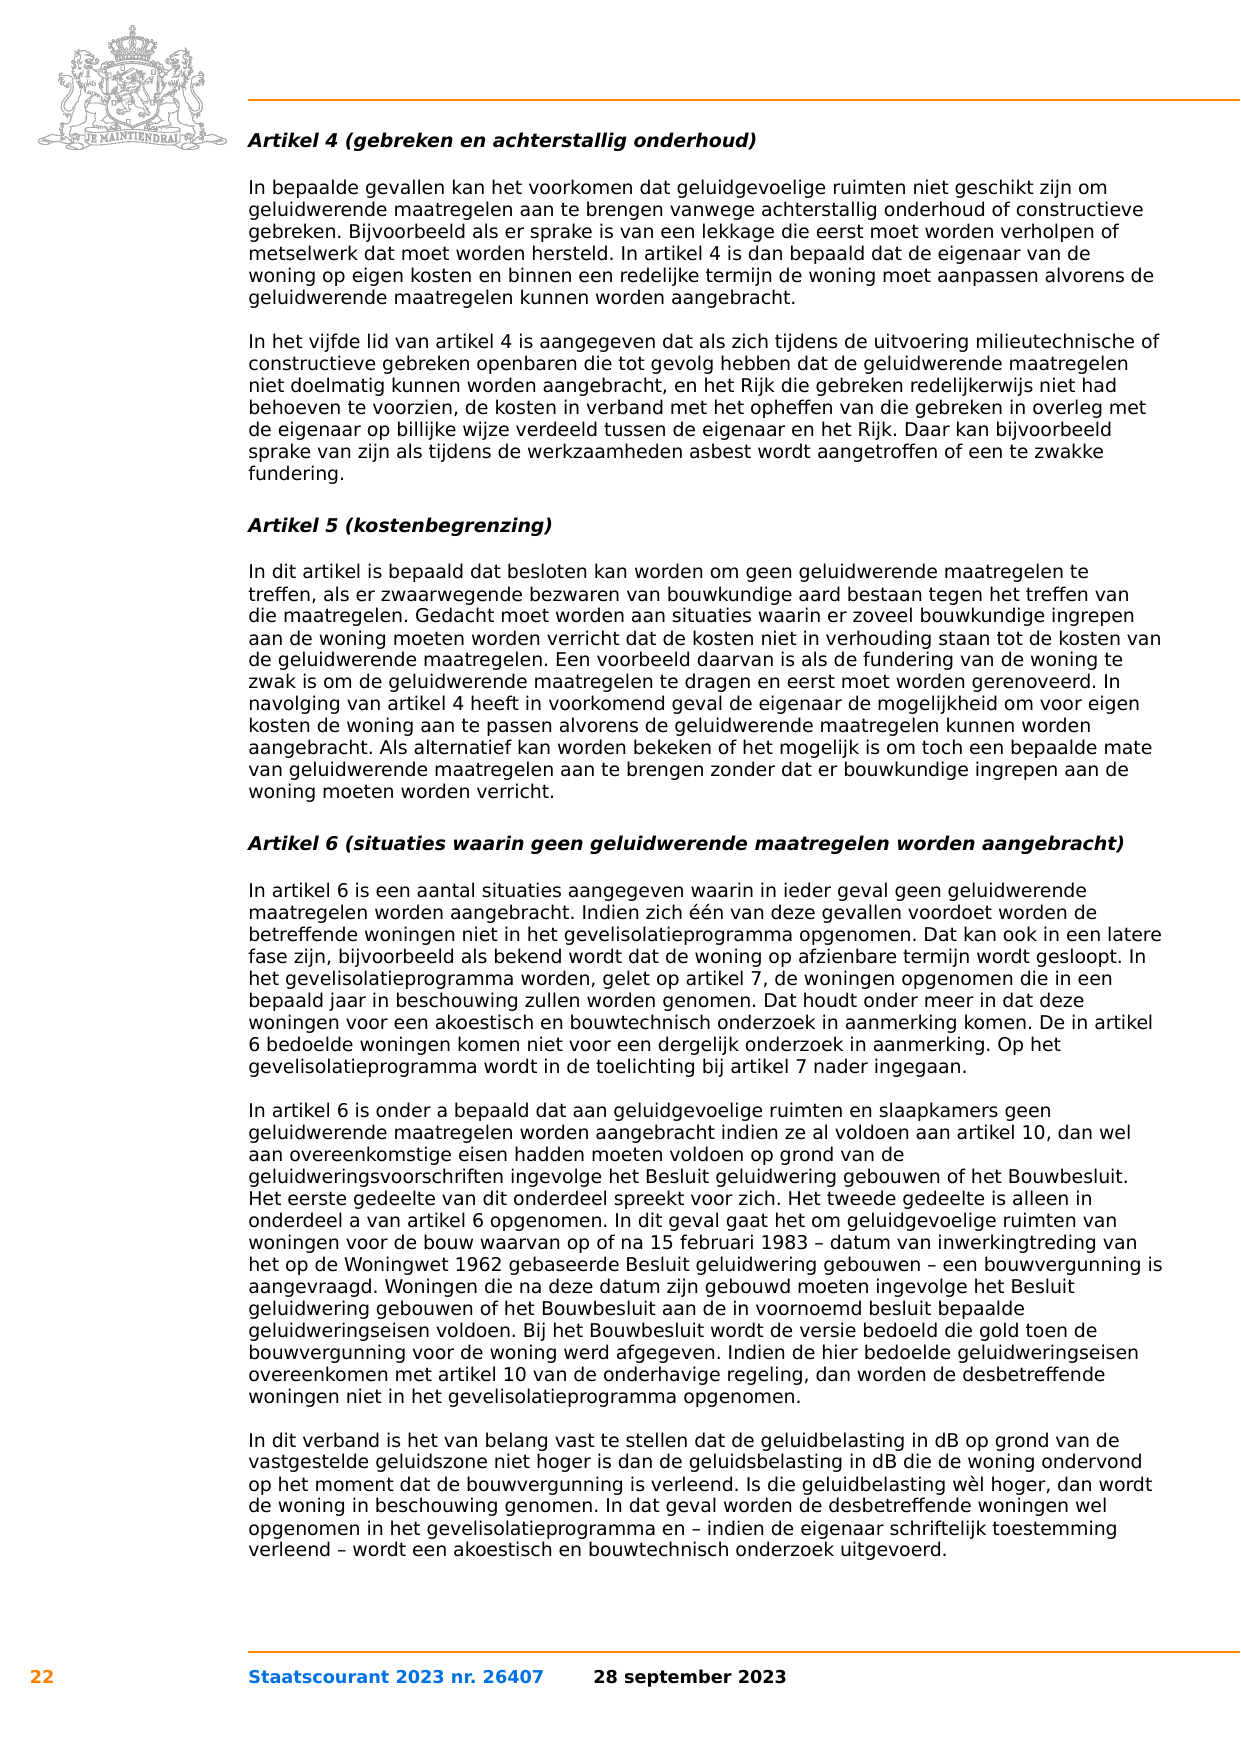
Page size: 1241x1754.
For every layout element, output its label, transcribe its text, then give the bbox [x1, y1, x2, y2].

text In dit artikel is bepaald dat besloten kan worden om geen geluidwerende maatregelen te treffen, als er zwaarwegende bezwaren van bouwkundige aard bestaan tegen het treffen van die maatregelen. Gedacht moet worden aan situaties waarin er zoveel bouwkundige ingrepen aan de woning moeten worden verricht dat de kosten niet in verhouding staan tot de kosten van de geluidwerende maatregelen. Een voorbeeld daarvan is als de fundering van de woning te zwak is om de geluidwerende maatregelen te dragen en eerst moet worden gerenoveerd. In navolging van artikel 4 heeft in voorkomend geval de eigenaar de mogelijkheid om voor eigen kosten de woning aan te passen alvorens de geluidwerende maatregelen kunnen worden aangebracht. Als alternatief kan worden bekeken of het mogelijk is om toch een bepaalde mate van geluidwerende maatregelen aan te brengen zonder dat er bouwkundige ingrepen aan de woning moeten worden verricht. [248, 561, 1163, 803]
subtitle Artikel 4 (gebreken en achterstallig onderhoud) [248, 130, 1163, 152]
text In dit verband is het van belang vast te stellen dat de geluidbelasting in dB op grond van de vastgestelde geluidszone niet hoger is dan de geluidsbelasting in dB die de woning ondervond op het moment dat de bouwvergunning is verleend. Is die geluidbelasting wèl hoger, dan wordt de woning in beschouwing genomen. In dat geval worden de desbetreffende woningen wel opgenomen in het gevelisolatieprogramma en – indien de eigenaar schriftelijk toestemming verleend – wordt een akoestisch en bouwtechnisch onderzoek uitgevoerd. [248, 1429, 1163, 1561]
text In artikel 6 is onder a bepaald dat aan geluidgevoelige ruimten en slaapkamers geen geluidwerende maatregelen worden aangebracht indien ze al voldoen aan artikel 10, dan wel aan overeenkomstige eisen hadden moeten voldoen op grond van de geluidweringsvoorschriften ingevolge het Besluit geluidwering gebouwen of het Bouwbesluit. Het eerste gedeelte van dit onderdeel spreekt voor zich. Het tweede gedeelte is alleen in onderdeel a van artikel 6 opgenomen. In dit geval gaat het om geluidgevoelige ruimten van woningen voor de bouw waarvan op of na 15 februari 1983 – datum van inwerkingtreding van het op de Woningwet 1962 gebaseerde Besluit geluidwering gebouwen – een bouwvergunning is aangevraagd. Woningen die na deze datum zijn gebouwd moeten ingevolge het Besluit geluidwering gebouwen of het Bouwbesluit aan de in voornoemd besluit bepaalde geluidweringseisen voldoen. Bij het Bouwbesluit wordt de versie bedoeld die gold toen de bouwvergunning voor de woning werd afgegeven. Indien de hier bedoelde geluidweringseisen overeenkomen met artikel 10 van de onderhavige regeling, dan worden de desbetreffende woningen niet in het gevelisolatieprogramma opgenomen. [248, 1100, 1163, 1408]
text In bepaalde gevallen kan het voorkomen dat geluidgevoelige ruimten niet geschikt zijn om geluidwerende maatregelen aan te brengen vanwege achterstallig onderhoud of constructieve gebreken. Bijvoorbeeld als er sprake is van een lekkage die eerst moet worden verholpen of metselwerk dat moet worden hersteld. In artikel 4 is dan bepaald dat de eigenaar van de woning op eigen kosten en binnen een redelijke termijn de woning moet aanpassen alvorens de geluidwerende maatregelen kunnen worden aangebracht. [248, 177, 1163, 309]
subtitle Artikel 6 (situaties waarin geen geluidwerende maatregelen worden aangebracht) [248, 833, 1163, 855]
text In het vijfde lid van artikel 4 is aangegeven dat als zich tijdens de uitvoering milieutechnische of constructieve gebreken openbaren die tot gevolg hebben dat de geluidwerende maatregelen niet doelmatig kunnen worden aangebracht, en het Rijk die gebreken redelijkerwijs niet had behoeven te voorzien, de kosten in verband met het opheffen van die gebreken in overleg met de eigenaar op billijke wijze verdeeld tussen de eigenaar en het Rijk. Daar kan bijvoorbeeld sprake van zijn als tijdens de werkzaamheden asbest wordt aangetroffen of een te zwakke fundering. [248, 331, 1163, 484]
picture [38, 25, 227, 150]
subtitle Artikel 5 (kostenbegrenzing) [248, 514, 1163, 536]
text In artikel 6 is een aantal situaties aangegeven waarin in ieder geval geen geluidwerende maatregelen worden aangebracht. Indien zich één van deze gevallen voordoet worden de betreffende woningen niet in het gevelisolatieprogramma opgenomen. Dat kan ook in een latere fase zijn, bijvoorbeeld als bekend wordt dat de woning op afzienbare termijn wordt gesloopt. In het gevelisolatieprogramma worden, gelet op artikel 7, de woningen opgenomen die in een bepaald jaar in beschouwing zullen worden genomen. Dat houdt onder meer in dat deze woningen voor een akoestisch en bouwtechnisch onderzoek in aanmerking komen. De in artikel 6 bedoelde woningen komen niet voor een dergelijk onderzoek in aanmerking. Op het gevelisolatieprogramma wordt in de toelichting bij artikel 7 nader ingegaan. [248, 880, 1163, 1078]
